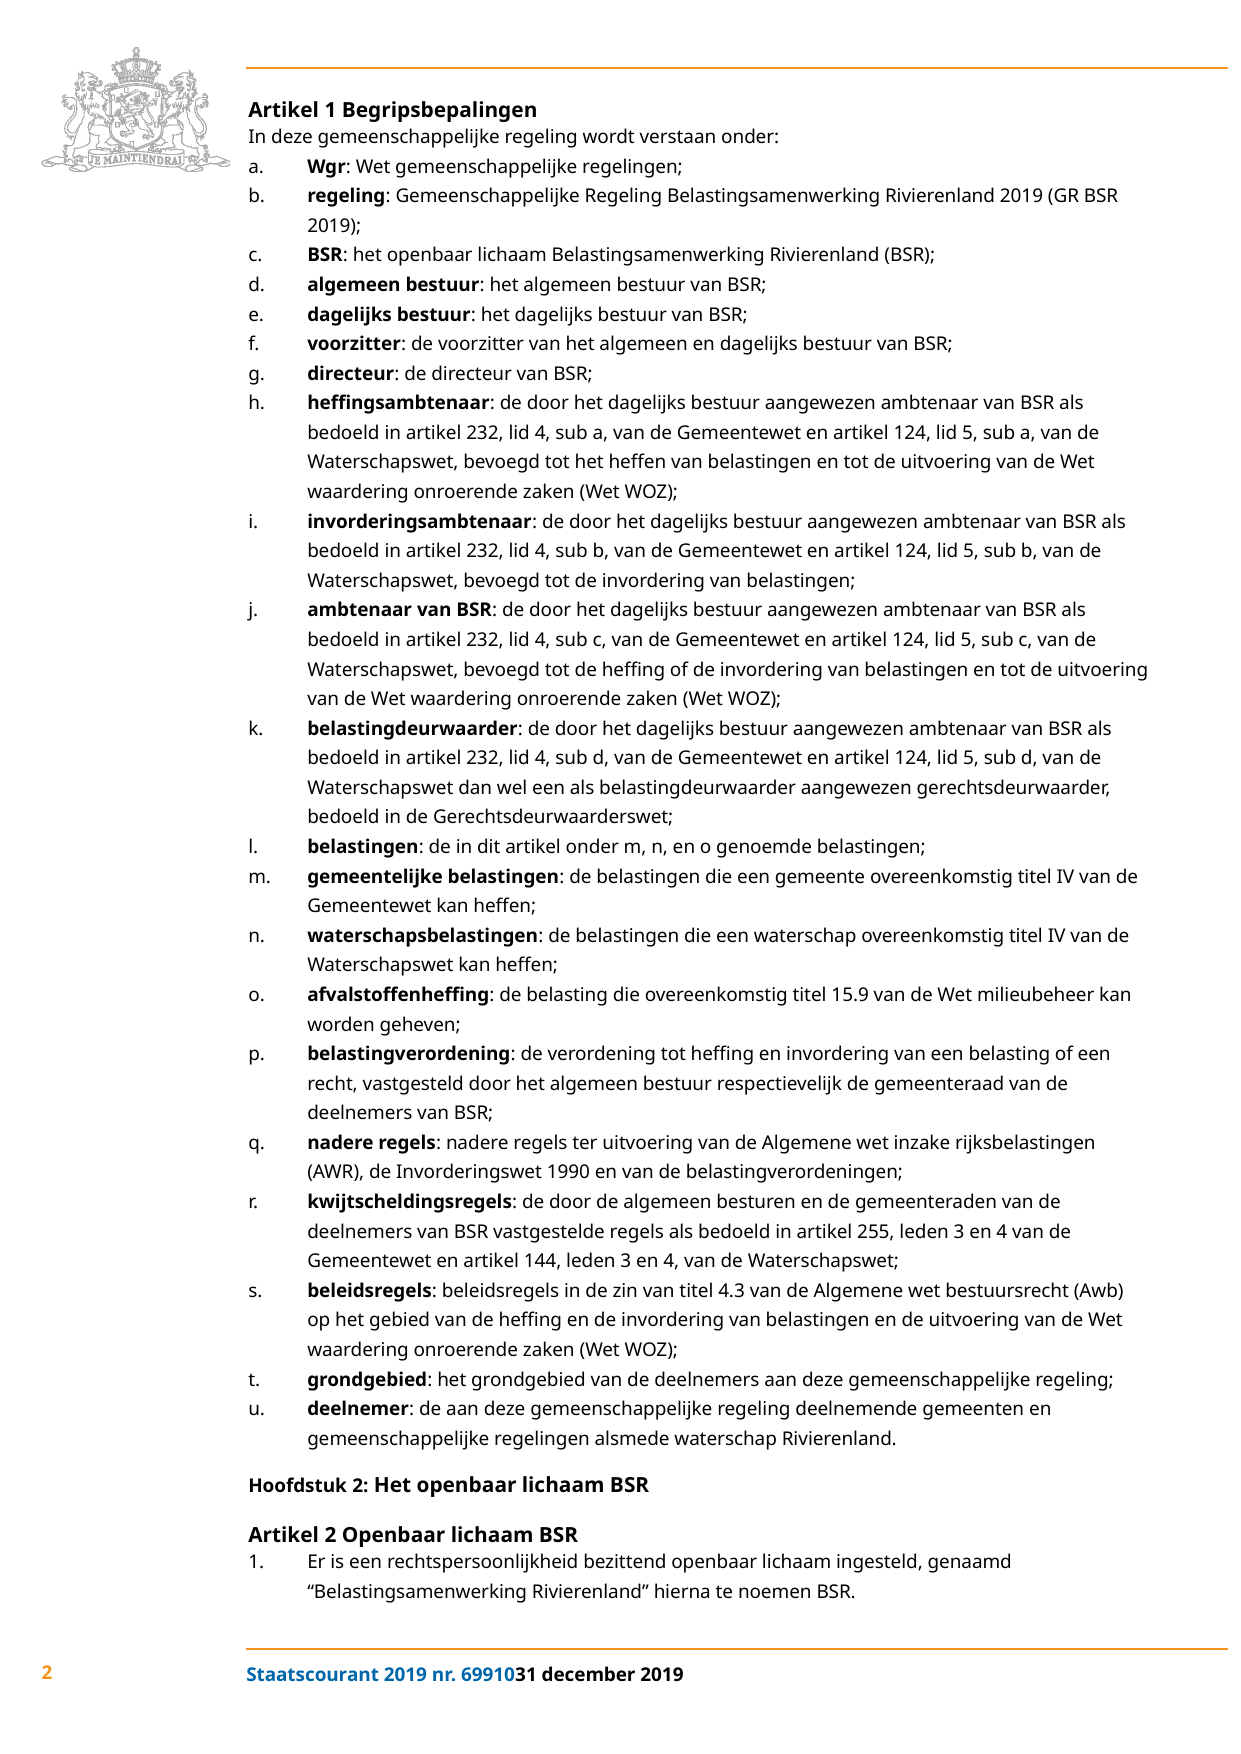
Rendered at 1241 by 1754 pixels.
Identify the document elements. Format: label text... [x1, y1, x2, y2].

list waterschapsbelastingen: de belastingen die een waterschap overeenkomstig titel IV van de Waterschapswet kan heffen; [248, 922, 1152, 977]
list voorzitter: de voorzitter van het algemeen en dagelijks bestuur van BSR; [248, 330, 1152, 356]
text Artikel 2 Openbaar lichaam BSR [248, 1520, 1152, 1548]
text Hoofdstuk 2: Het openbaar lichaam BSR [248, 1471, 1152, 1499]
list nadere regels: nadere regels ter uitvoering van de Algemene wet inzake rijksbelastingen (AWR), de Invorderingswet 1990 en van de belastingverordeningen; [248, 1129, 1152, 1184]
list beleidsregels: beleidsregels in de zin van titel 4.3 van de Algemene wet bestuursrecht (Awb) op het gebied van de heffing en de invordering van belastingen en de uitvoering van de Wet waardering onroerende zaken (Wet WOZ); [248, 1277, 1152, 1362]
list belastingen: de in dit artikel onder m, n, en o genoemde belastingen; [248, 833, 1152, 859]
text Artikel 1 Begripsbepalingen [248, 95, 1152, 123]
list belastingdeurwaarder: de door het dagelijks bestuur aangewezen ambtenaar van BSR als bedoeld in artikel 232, lid 4, sub d, van de Gemeentewet en artikel 124, lid 5, sub d, van de Waterschapswet dan wel een als belastingdeurwaarder aangewezen gerechtsdeurwaarder, bedoeld in de Gerechtsdeurwaarderswet; [248, 715, 1152, 829]
list kwijtscheldingsregels: de door de algemeen besturen en de gemeenteraden van de deelnemers van BSR vastgestelde regels als bedoeld in artikel 255, leden 3 en 4 van de Gemeentewet en artikel 144, leden 3 en 4, van de Waterschapswet; [248, 1188, 1152, 1273]
list directeur: de directeur van BSR; [248, 360, 1152, 386]
list grondgebied: het grondgebied van de deelnemers aan deze gemeenschappelijke regeling; [248, 1366, 1152, 1391]
picture [41, 47, 231, 172]
list Wgr: Wet gemeenschappelijke regelingen; [248, 153, 1152, 178]
list algemeen bestuur: het algemeen bestuur van BSR; [248, 271, 1152, 297]
list afvalstoffenheffing: de belasting die overeenkomstig titel 15.9 van de Wet milieubeheer kan worden geheven; [248, 981, 1152, 1036]
list deelnemer: de aan deze gemeenschappelijke regeling deelnemende gemeenten en gemeenschappelijke regelingen alsmede waterschap Rivierenland. [248, 1395, 1152, 1451]
list dagelijks bestuur: het dagelijks bestuur van BSR; [248, 301, 1152, 326]
list heffingsambtenaar: de door het dagelijks bestuur aangewezen ambtenaar van BSR als bedoeld in artikel 232, lid 4, sub a, van de Gemeentewet en artikel 124, lid 5, sub a, van de Waterschapswet, bevoegd tot het heffen van belastingen en tot de uitvoering van de Wet waardering onroerende zaken (Wet WOZ); [248, 389, 1152, 504]
list gemeentelijke belastingen: de belastingen die een gemeente overeenkomstig titel IV van de Gemeentewet kan heffen; [248, 863, 1152, 918]
list belastingverordening: de verordening tot heffing en invordering van een belasting of een recht, vastgesteld door het algemeen bestuur respectievelijk de gemeenteraad van de deelnemers van BSR; [248, 1040, 1152, 1125]
list regeling: Gemeenschappelijke Regeling Belastingsamenwerking Rivierenland 2019 (GR BSR 2019); [248, 182, 1152, 238]
list invorderingsambtenaar: de door het dagelijks bestuur aangewezen ambtenaar van BSR als bedoeld in artikel 232, lid 4, sub b, van de Gemeentewet en artikel 124, lid 5, sub b, van de Waterschapswet, bevoegd tot de invordering van belastingen; [248, 508, 1152, 593]
text In deze gemeenschappelijke regeling wordt verstaan onder: [248, 123, 1152, 149]
list ambtenaar van BSR: de door het dagelijks bestuur aangewezen ambtenaar van BSR als bedoeld in artikel 232, lid 4, sub c, van de Gemeentewet en artikel 124, lid 5, sub c, van de Waterschapswet, bevoegd tot de heffing of de invordering van belastingen en tot de uitvoering van de Wet waardering onroerende zaken (Wet WOZ); [248, 597, 1152, 711]
list BSR: het openbaar lichaam Belastingsamenwerking Rivierenland (BSR); [248, 242, 1152, 267]
list Er is een rechtspersoonlijkheid bezittend openbaar lichaam ingesteld, genaamd “Belastingsamenwerking Rivierenland” hierna te noemen BSR. [248, 1548, 1152, 1603]
